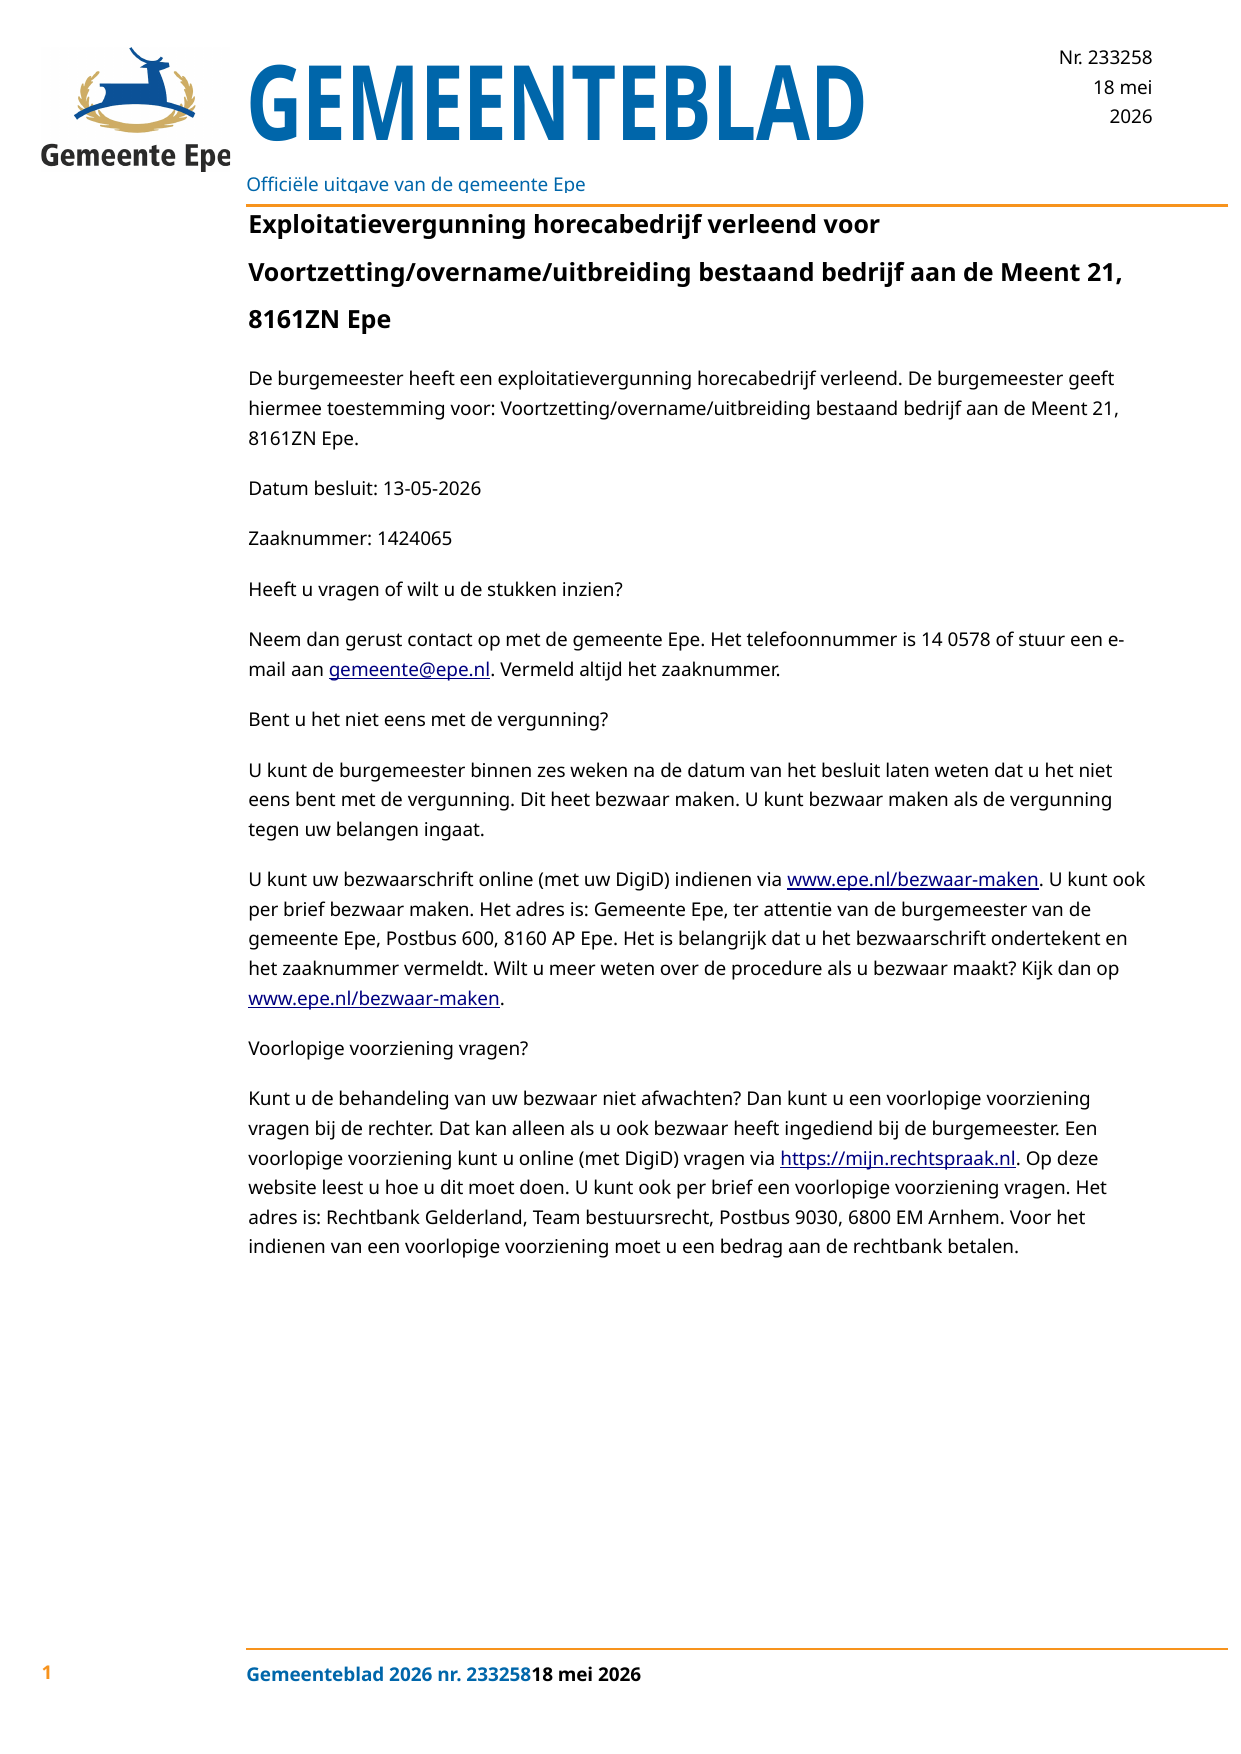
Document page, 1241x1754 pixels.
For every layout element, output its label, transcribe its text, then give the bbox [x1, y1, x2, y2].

picture [41, 47, 231, 172]
text Heeft u vragen of wilt u de stukken inzien? [248, 576, 1152, 602]
text Neem dan gerust contact op met de gemeente Epe. Het telefoonnummer is 14 0578 of stuur een e-mail aan gemeente@epe.nl. Vermeld altijd het zaaknummer. [248, 626, 1152, 682]
text U kunt uw bezwaarschrift online (met uw DigiD) indienen via www.epe.nl/bezwaar-maken. U kunt ook per brief bezwaar maken. Het adres is: Gemeente Epe, ter attentie van de burgemeester van de gemeente Epe, Postbus 600, 8160 AP Epe. Het is belangrijk dat u het bezwaarschrift ondertekent en het zaaknummer vermeldt. Wilt u meer weten over de procedure als u bezwaar maakt? Kijk dan op www.epe.nl/bezwaar-maken. [248, 866, 1152, 1010]
text Kunt u de behandeling van uw bezwaar niet afwachten? Dan kunt u een voorlopige voorziening vragen bij de rechter. Dat kan alleen als u ook bezwaar heeft ingediend bij de burgemeester. Een voorlopige voorziening kunt u online (met DigiD) vragen via https://mijn.rechtspraak.nl. Op deze website leest u hoe u dit moet doen. U kunt ook per brief een voorlopige voorziening vragen. Het adres is: Rechtbank Gelderland, Team bestuursrecht, Postbus 9030, 6800 EM Arnhem. Voor het indienen van een voorlopige voorziening moet u een bedrag aan de rechtbank betalen. [248, 1086, 1152, 1259]
text Voorlopige voorziening vragen? [248, 1035, 1152, 1061]
text U kunt de burgemeester binnen zes weken na de datum van het besluit laten weten dat u het niet eens bent met de vergunning. Dit heet bezwaar maken. U kunt bezwaar maken als de vergunning tegen uw belangen ingaat. [248, 757, 1152, 842]
text Zaaknummer: 1424065 [248, 526, 1152, 551]
text Exploitatievergunning horecabedrijf verleend voor Voortzetting/overname/uitbreiding bestaand bedrijf aan de Meent 21, 8161ZN Epe [248, 207, 1152, 336]
text Bent u het niet eens met de vergunning? [248, 706, 1152, 732]
text Datum besluit: 13-05-2026 [248, 475, 1152, 501]
text De burgemeester heeft een exploitatievergunning horecabedrijf verleend. De burgemeester geeft hiermee toestemming voor: Voortzetting/overname/uitbreiding bestaand bedrijf aan de Meent 21, 8161ZN Epe. [248, 366, 1152, 450]
